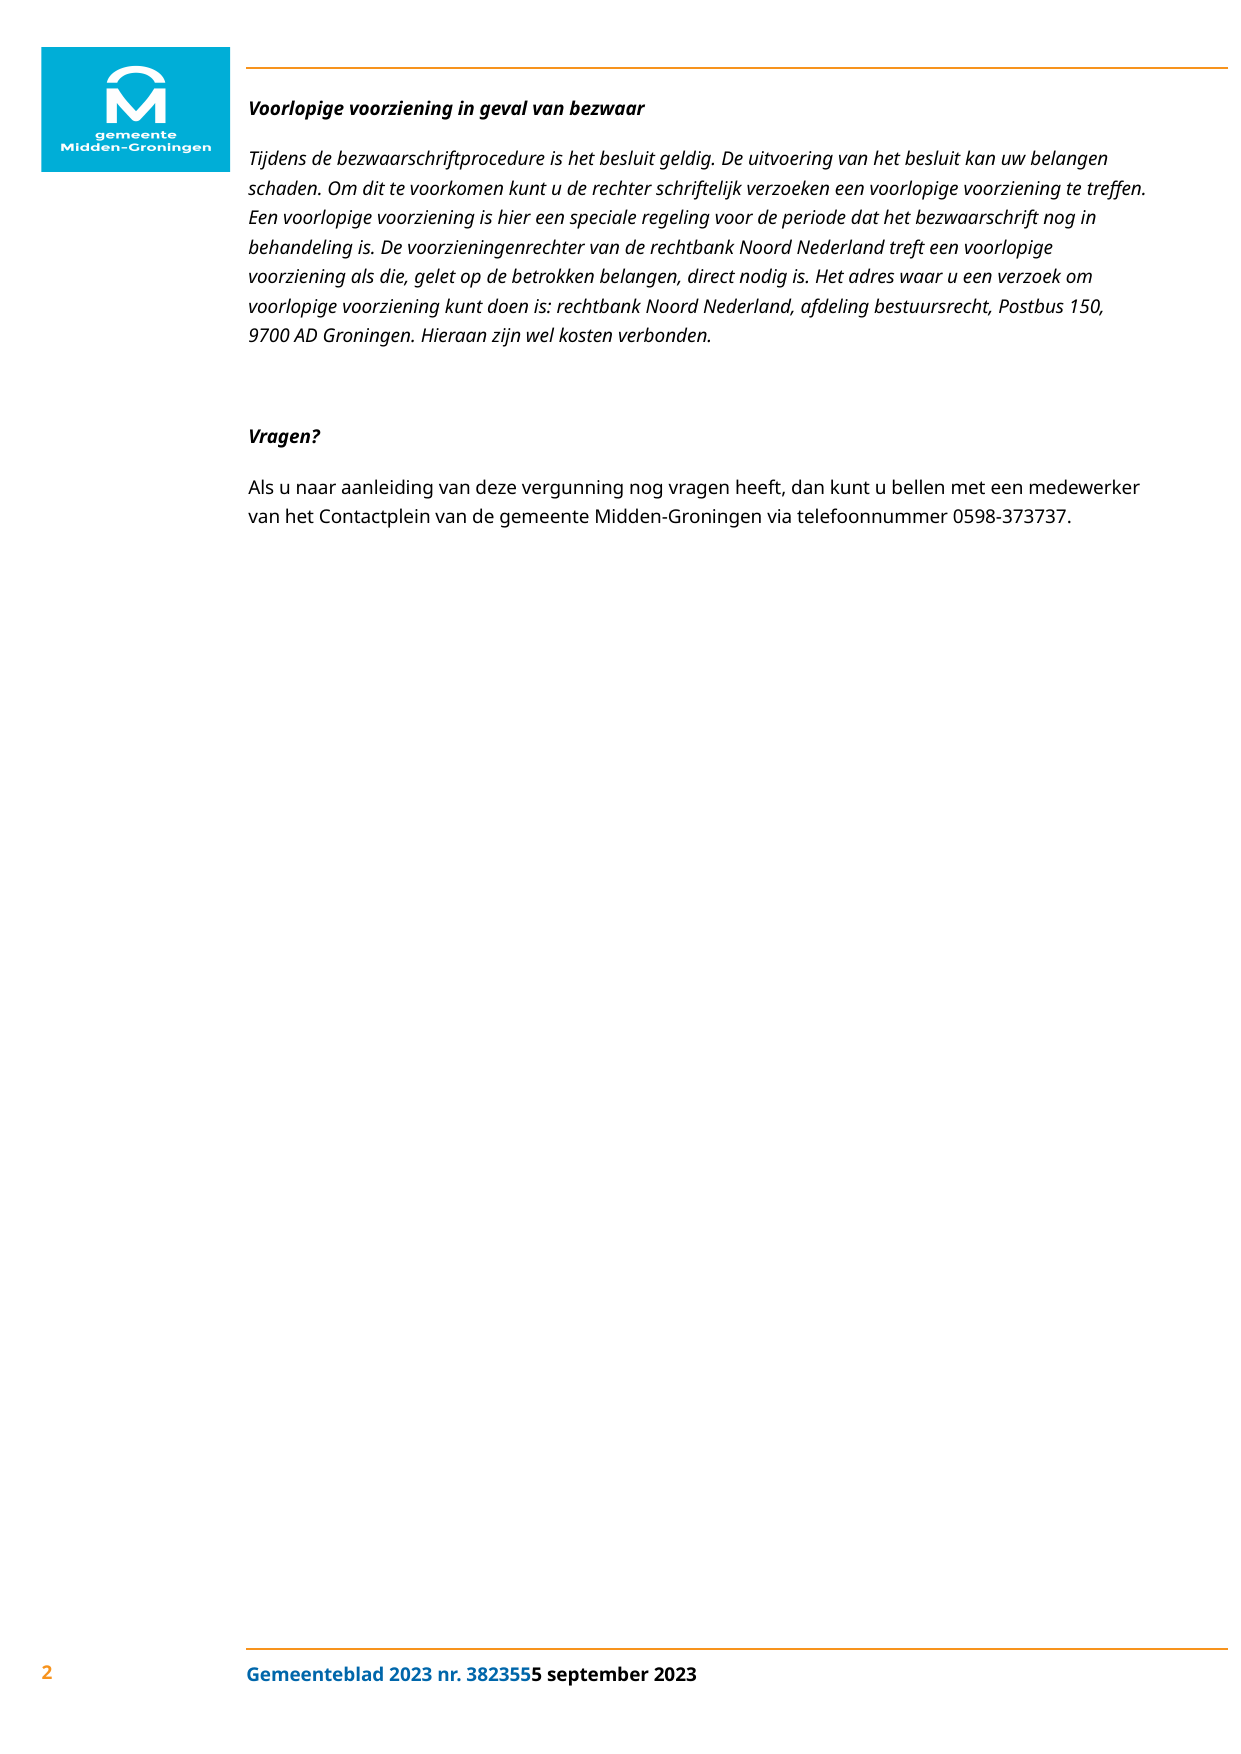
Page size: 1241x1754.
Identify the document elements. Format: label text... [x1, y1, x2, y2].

text Tijdens de bezwaarschriftprocedure is het besluit geldig. De uitvoering van het besluit kan uw belangen schaden. Om dit te voorkomen kunt u de rechter schriftelijk verzoeken een voorlopige voorziening te treffen. Een voorlopige voorziening is hier een speciale regeling voor de periode dat het bezwaarschrift nog in behandeling is. De voorzieningenrechter van de rechtbank Noord Nederland treft een voorlopige voorziening als die, gelet op de betrokken belangen, direct nodig is. Het adres waar u een verzoek om voorlopige voorziening kunt doen is: rechtbank Noord Nederland, afdeling bestuursrecht, Postbus 150, 9700 AD Groningen. Hieraan zijn wel kosten verbonden. [248, 145, 1152, 348]
text Voorlopige voorziening in geval van bezwaar [248, 95, 1152, 121]
picture [184, 146, 190, 153]
text Als u naar aanleiding van deze vergunning nog vragen heeft, dan kunt u bellen met een medewerker van het Contactplein van de gemeente Midden-Groningen via telefoonnummer 0598-373737. [248, 474, 1152, 529]
text Vragen? [248, 423, 1152, 449]
picture [108, 66, 164, 82]
picture [107, 89, 165, 122]
